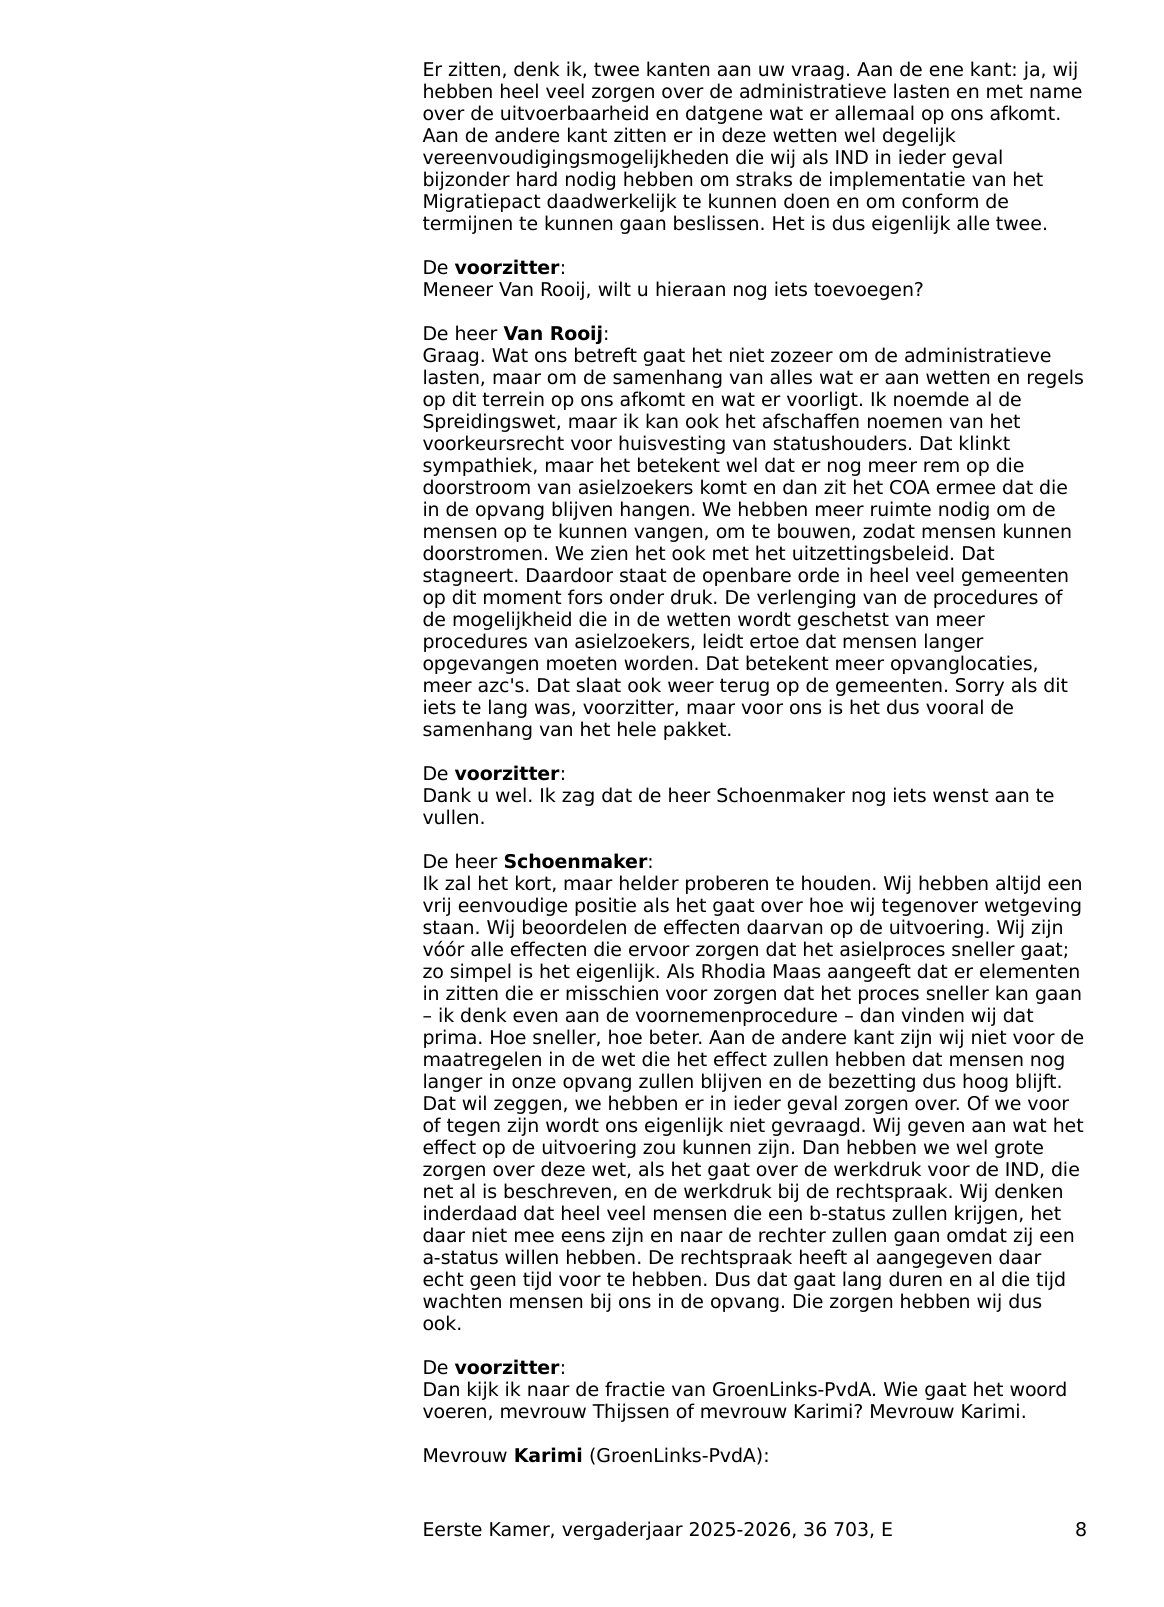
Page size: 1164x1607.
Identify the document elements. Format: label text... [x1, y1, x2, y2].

text Er zitten, denk ik, twee kanten aan uw vraag. Aan de ene kant: ja, wij hebben heel veel zorgen over de administratieve lasten en met name over de uitvoerbaarheid en datgene wat er allemaal op ons afkomt. Aan de andere kant zitten er in deze wetten wel degelijk vereenvoudigingsmogelijkheden die wij als IND in ieder geval bijzonder hard nodig hebben om straks de implementatie van het Migratiepact daadwerkelijk te kunnen doen en om conform de termijnen te kunnen gaan beslissen. Het is dus eigenlijk alle twee. [422, 59, 1087, 235]
text Graag. Wat ons betreft gaat het niet zozeer om de administratieve lasten, maar om de samenhang van alles wat er aan wetten en regels op dit terrein op ons afkomt en wat er voorligt. Ik noemde al de Spreidingswet, maar ik kan ook het afschaffen noemen van het voorkeursrecht voor huisvesting van statushouders. Dat klinkt sympathiek, maar het betekent wel dat er nog meer rem op die doorstroom van asielzoekers komt en dan zit het COA ermee dat die in de opvang blijven hangen. We hebben meer ruimte nodig om de mensen op te kunnen vangen, om te bouwen, zodat mensen kunnen doorstromen. We zien het ook met het uitzettingsbeleid. Dat stagneert. Daardoor staat de openbare orde in heel veel gemeenten op dit moment fors onder druk. De verlenging van de procedures of de mogelijkheid die in de wetten wordt geschetst van meer procedures van asielzoekers, leidt ertoe dat mensen langer opgevangen moeten worden. Dat betekent meer opvanglocaties, meer azc's. Dat slaat ook weer terug op de gemeenten. Sorry als dit iets te lang was, voorzitter, maar voor ons is het dus vooral de samenhang van het hele pakket. [422, 345, 1087, 741]
text Dan kijk ik naar de fractie van GroenLinks-PvdA. Wie gaat het woord voeren, mevrouw Thijssen of mevrouw Karimi? Mevrouw Karimi. [422, 1379, 1087, 1423]
text Ik zal het kort, maar helder proberen te houden. Wij hebben altijd een vrij eenvoudige positie als het gaat over hoe wij tegenover wetgeving staan. Wij beoordelen de effecten daarvan op de uitvoering. Wij zijn vóór alle effecten die ervoor zorgen dat het asielproces sneller gaat; zo simpel is het eigenlijk. Als Rhodia Maas aangeeft dat er elementen in zitten die er misschien voor zorgen dat het proces sneller kan gaan – ik denk even aan de voornemenprocedure – dan vinden wij dat prima. Hoe sneller, hoe beter. Aan de andere kant zijn wij niet voor de maatregelen in de wet die het effect zullen hebben dat mensen nog langer in onze opvang zullen blijven en de bezetting dus hoog blijft. Dat wil zeggen, we hebben er in ieder geval zorgen over. Of we voor of tegen zijn wordt ons eigenlijk niet gevraagd. Wij geven aan wat het effect op de uitvoering zou kunnen zijn. Dan hebben we wel grote zorgen over deze wet, als het gaat over de werkdruk voor de IND, die net al is beschreven, en de werkdruk bij de rechtspraak. Wij denken inderdaad dat heel veel mensen die een b-status zullen krijgen, het daar niet mee eens zijn en naar de rechter zullen gaan omdat zij een a-status willen hebben. De rechtspraak heeft al aangegeven daar echt geen tijd voor te hebben. Dus dat gaat lang duren en al die tijd wachten mensen bij ons in de opvang. Die zorgen hebben wij dus ook. [422, 873, 1087, 1335]
text Mevrouw Karimi (GroenLinks-PvdA): [422, 1445, 1087, 1467]
text De heer Van Rooij: [422, 323, 1087, 345]
text De voorzitter: [422, 763, 1087, 785]
text De voorzitter: [422, 257, 1087, 279]
text Dank u wel. Ik zag dat de heer Schoenmaker nog iets wenst aan te vullen. [422, 785, 1087, 829]
text De voorzitter: [422, 1357, 1087, 1379]
text De heer Schoenmaker: [422, 851, 1087, 873]
text Meneer Van Rooij, wilt u hieraan nog iets toevoegen? [422, 279, 1087, 301]
